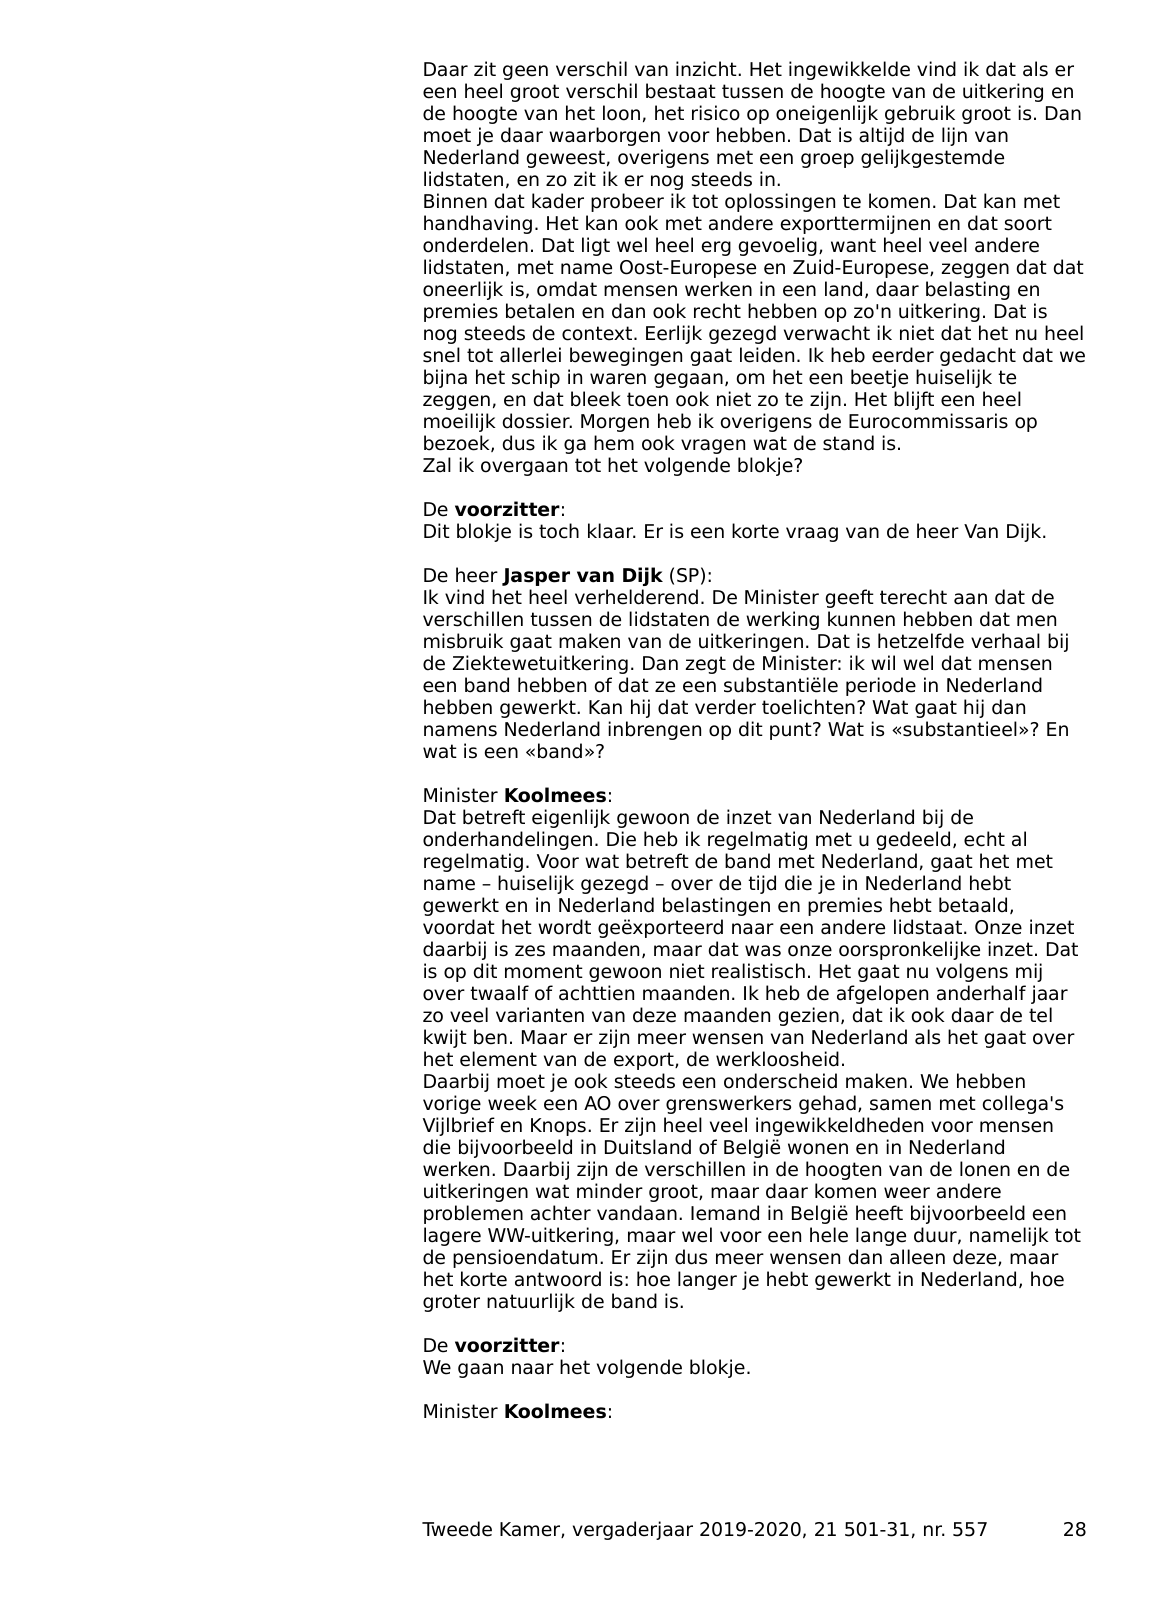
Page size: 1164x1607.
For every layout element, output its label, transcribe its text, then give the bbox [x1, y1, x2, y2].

text Ik vind het heel verhelderend. De Minister geeft terecht aan dat de verschillen tussen de lidstaten de werking kunnen hebben dat men misbruik gaat maken van de uitkeringen. Dat is hetzelfde verhaal bij de Ziektewetuitkering. Dan zegt de Minister: ik wil wel dat mensen een band hebben of dat ze een substantiële periode in Nederland hebben gewerkt. Kan hij dat verder toelichten? Wat gaat hij dan namens Nederland inbrengen op dit punt? Wat is «substantieel»? En wat is een «band»? [422, 587, 1087, 763]
text Minister Koolmees: [422, 1401, 1087, 1423]
text De voorzitter: [422, 499, 1087, 521]
text Dat betreft eigenlijk gewoon de inzet van Nederland bij de onderhandelingen. Die heb ik regelmatig met u gedeeld, echt al regelmatig. Voor wat betreft de band met Nederland, gaat het met name – huiselijk gezegd – over de tijd die je in Nederland hebt gewerkt en in Nederland belastingen en premies hebt betaald, voordat het wordt geëxporteerd naar een andere lidstaat. Onze inzet daarbij is zes maanden, maar dat was onze oorspronkelijke inzet. Dat is op dit moment gewoon niet realistisch. Het gaat nu volgens mij over twaalf of achttien maanden. Ik heb de afgelopen anderhalf jaar zo veel varianten van deze maanden gezien, dat ik ook daar de tel kwijt ben. Maar er zijn meer wensen van Nederland als het gaat over het element van de export, de werkloosheid. [422, 807, 1087, 1071]
text Daar zit geen verschil van inzicht. Het ingewikkelde vind ik dat als er een heel groot verschil bestaat tussen de hoogte van de uitkering en de hoogte van het loon, het risico op oneigenlijk gebruik groot is. Dan moet je daar waarborgen voor hebben. Dat is altijd de lijn van Nederland geweest, overigens met een groep gelijkgestemde lidstaten, en zo zit ik er nog steeds in. [422, 59, 1087, 191]
text Daarbij moet je ook steeds een onderscheid maken. We hebben vorige week een AO over grenswerkers gehad, samen met collega's Vijlbrief en Knops. Er zijn heel veel ingewikkeldheden voor mensen die bijvoorbeeld in Duitsland of België wonen en in Nederland werken. Daarbij zijn de verschillen in de hoogten van de lonen en de uitkeringen wat minder groot, maar daar komen weer andere problemen achter vandaan. Iemand in België heeft bijvoorbeeld een lagere WW-uitkering, maar wel voor een hele lange duur, namelijk tot de pensioendatum. Er zijn dus meer wensen dan alleen deze, maar het korte antwoord is: hoe langer je hebt gewerkt in Nederland, hoe groter natuurlijk de band is. [422, 1071, 1087, 1312]
text Minister Koolmees: [422, 785, 1087, 807]
text Dit blokje is toch klaar. Er is een korte vraag van de heer Van Dijk. [422, 521, 1087, 543]
text We gaan naar het volgende blokje. [422, 1357, 1087, 1379]
text Zal ik overgaan tot het volgende blokje? [422, 455, 1087, 477]
text De voorzitter: [422, 1335, 1087, 1357]
text De heer Jasper van Dijk (SP): [422, 565, 1087, 587]
text Binnen dat kader probeer ik tot oplossingen te komen. Dat kan met handhaving. Het kan ook met andere exporttermijnen en dat soort onderdelen. Dat ligt wel heel erg gevoelig, want heel veel andere lidstaten, met name Oost-Europese en Zuid-Europese, zeggen dat dat oneerlijk is, omdat mensen werken in een land, daar belasting en premies betalen en dan ook recht hebben op zo'n uitkering. Dat is nog steeds de context. Eerlijk gezegd verwacht ik niet dat het nu heel snel tot allerlei bewegingen gaat leiden. Ik heb eerder gedacht dat we bijna het schip in waren gegaan, om het een beetje huiselijk te zeggen, en dat bleek toen ook niet zo te zijn. Het blijft een heel moeilijk dossier. Morgen heb ik overigens de Eurocommissaris op bezoek, dus ik ga hem ook vragen wat de stand is. [422, 191, 1087, 455]
